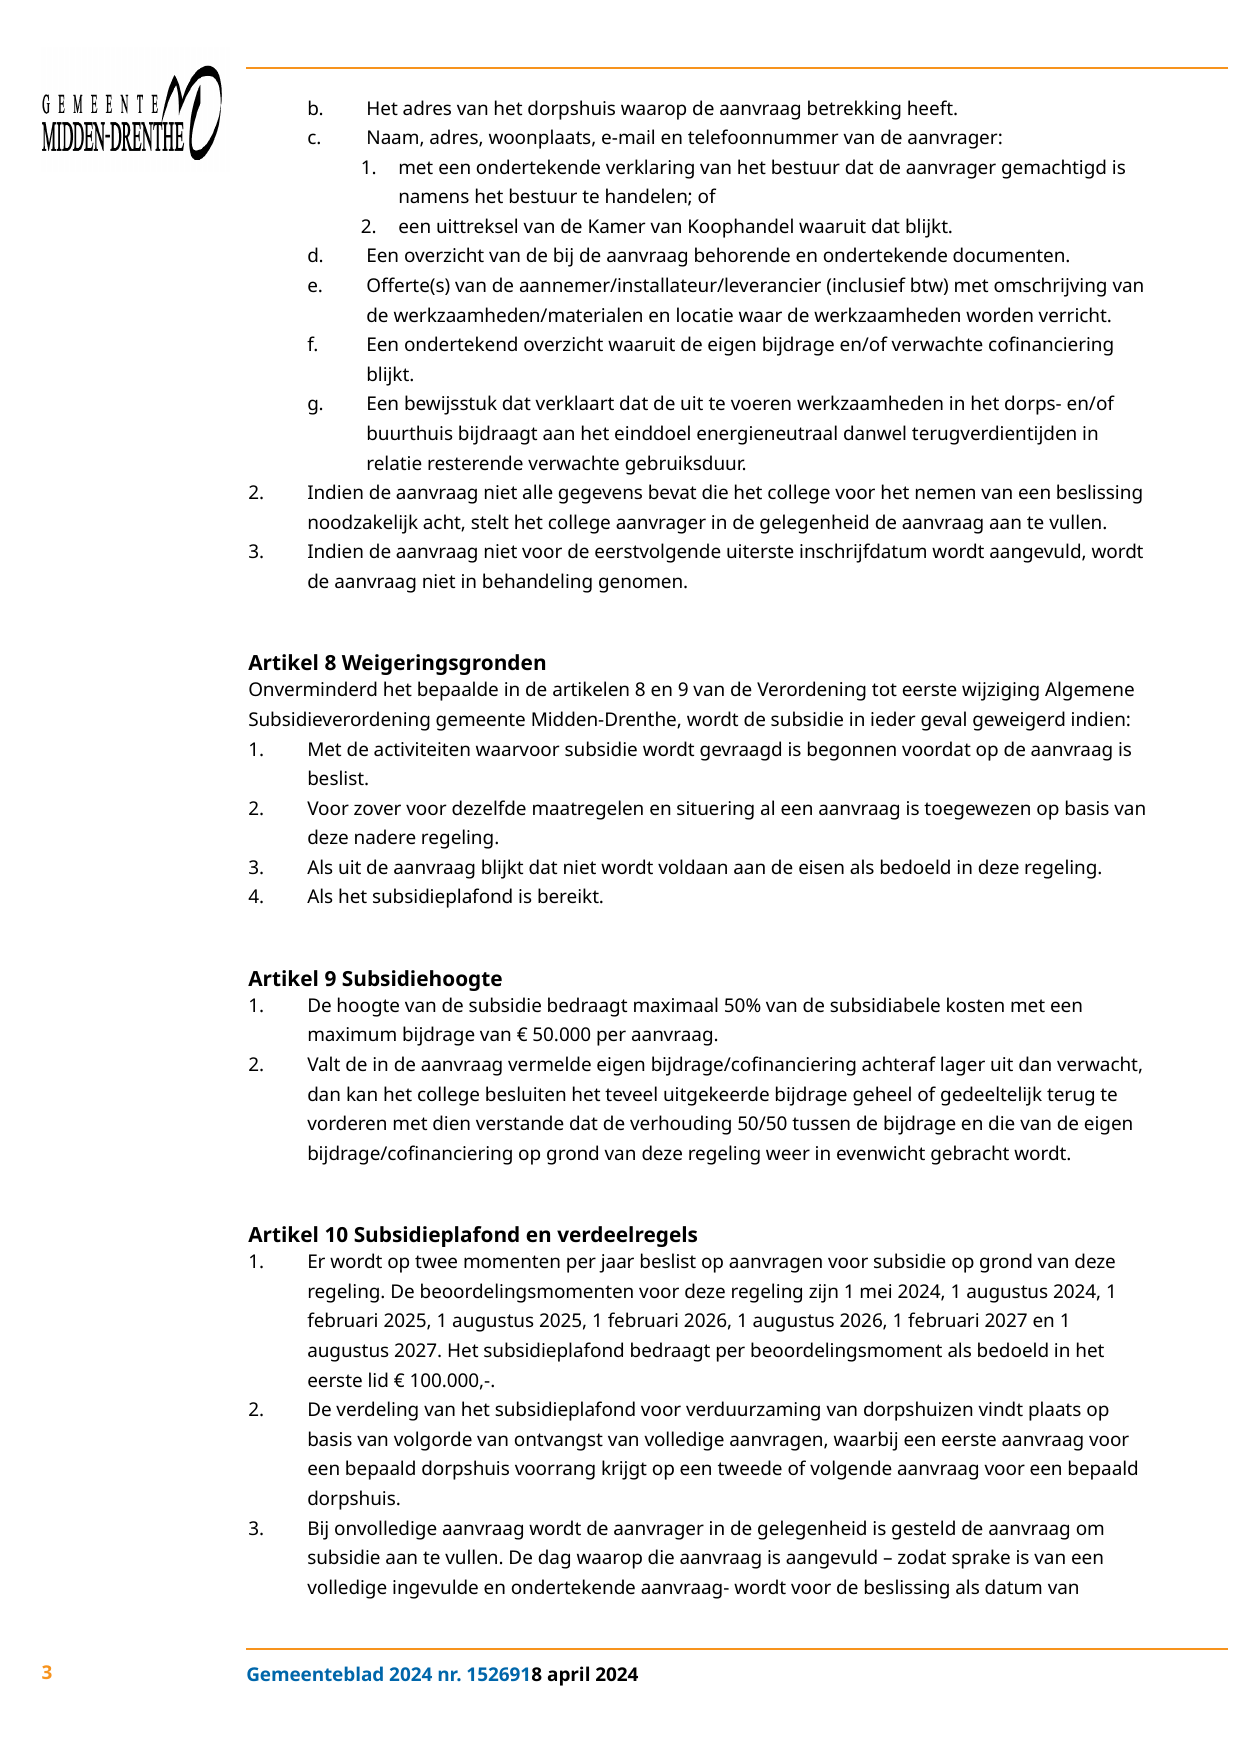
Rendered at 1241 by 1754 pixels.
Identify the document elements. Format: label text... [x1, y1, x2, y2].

list Offerte(s) van de aannemer/installateur/leverancier (inclusief btw) met omschrijving van de werkzaamheden/materialen en locatie waar de werkzaamheden worden verricht. [307, 272, 1152, 328]
list Een bewijsstuk dat verklaart dat de uit te voeren werkzaamheden in het dorps- en/of buurthuis bijdraagt aan het einddoel energieneutraal danwel terugverdientijden in relatie resterende verwachte gebruiksduur. [307, 391, 1152, 476]
list Als het subsidieplafond is bereikt. [248, 884, 1152, 909]
list De verdeling van het subsidieplafond voor verduurzaming van dorpshuizen vindt plaats op basis van volgorde van ontvangst van volledige aanvragen, waarbij een eerste aanvraag voor een bepaald dorpshuis voorrang krijgt op een tweede of volgende aanvraag voor een bepaald dorpshuis. [248, 1396, 1152, 1511]
list Bij onvolledige aanvraag wordt de aanvrager in de gelegenheid is gesteld de aanvraag om subsidie aan te vullen. De dag waarop die aanvraag is aangevuld – zodat sprake is van een volledige ingevulde en ondertekende aanvraag- wordt voor de beslissing als datum van [248, 1515, 1152, 1599]
list Het adres van het dorpshuis waarop de aanvraag betrekking heeft. [307, 95, 1152, 121]
list Als uit de aanvraag blijkt dat niet wordt voldaan aan de eisen als bedoeld in deze regeling. [248, 854, 1152, 880]
picture [41, 47, 231, 172]
list Indien de aanvraag niet alle gegevens bevat die het college voor het nemen van een beslissing noodzakelijk acht, stelt het college aanvrager in de gelegenheid de aanvraag aan te vullen. [248, 479, 1152, 535]
text Artikel 9 Subsidiehoogte [248, 964, 1152, 992]
list met een ondertekende verklaring van het bestuur dat de aanvrager gemachtigd is namens het bestuur te handelen; of [361, 154, 1152, 209]
list Naam, adres, woonplaats, e-mail en telefoonnummer van de aanvrager: [307, 124, 1152, 150]
list Indien de aanvraag niet voor de eerstvolgende uiterste inschrijfdatum wordt aangevuld, wordt de aanvraag niet in behandeling genomen. [248, 538, 1152, 594]
list een uittreksel van de Kamer van Koophandel waaruit dat blijkt. [361, 213, 1152, 239]
text Artikel 8 Weigeringsgronden [248, 648, 1152, 677]
text Artikel 10 Subsidieplafond en verdeelregels [248, 1220, 1152, 1248]
list Een overzicht van de bij de aanvraag behorende en ondertekende documenten. [307, 243, 1152, 268]
list Valt de in de aanvraag vermelde eigen bijdrage/cofinanciering achteraf lager uit dan verwacht, dan kan het college besluiten het teveel uitgekeerde bijdrage geheel of gedeeltelijk terug te vorderen met dien verstande dat de verhouding 50/50 tussen de bijdrage en die van de eigen bijdrage/cofinanciering op grond van deze regeling weer in evenwicht gebracht wordt. [248, 1051, 1152, 1166]
list Een ondertekend overzicht waaruit de eigen bijdrage en/of verwachte cofinanciering blijkt. [307, 331, 1152, 387]
list Met de activiteiten waarvoor subsidie wordt gevraagd is begonnen voordat op de aanvraag is beslist. [248, 736, 1152, 791]
list De hoogte van de subsidie bedraagt maximaal 50% van de subsidiabele kosten met een maximum bijdrage van € 50.000 per aanvraag. [248, 992, 1152, 1047]
text Onverminderd het bepaalde in de artikelen 8 en 9 van de Verordening tot eerste wijziging Algemene Subsidieverordening gemeente Midden-Drenthe, wordt de subsidie in ieder geval geweigerd indien: [248, 677, 1152, 732]
list Voor zover voor dezelfde maatregelen en situering al een aanvraag is toegewezen op basis van deze nadere regeling. [248, 795, 1152, 850]
list Er wordt op twee momenten per jaar beslist op aanvragen voor subsidie op grond van deze regeling. De beoordelingsmomenten voor deze regeling zijn 1 mei 2024, 1 augustus 2024, 1 februari 2025, 1 augustus 2025, 1 februari 2026, 1 augustus 2026, 1 februari 2027 en 1 augustus 2027. Het subsidieplafond bedraagt per beoordelingsmoment als bedoeld in het eerste lid € 100.000,-. [248, 1248, 1152, 1392]
